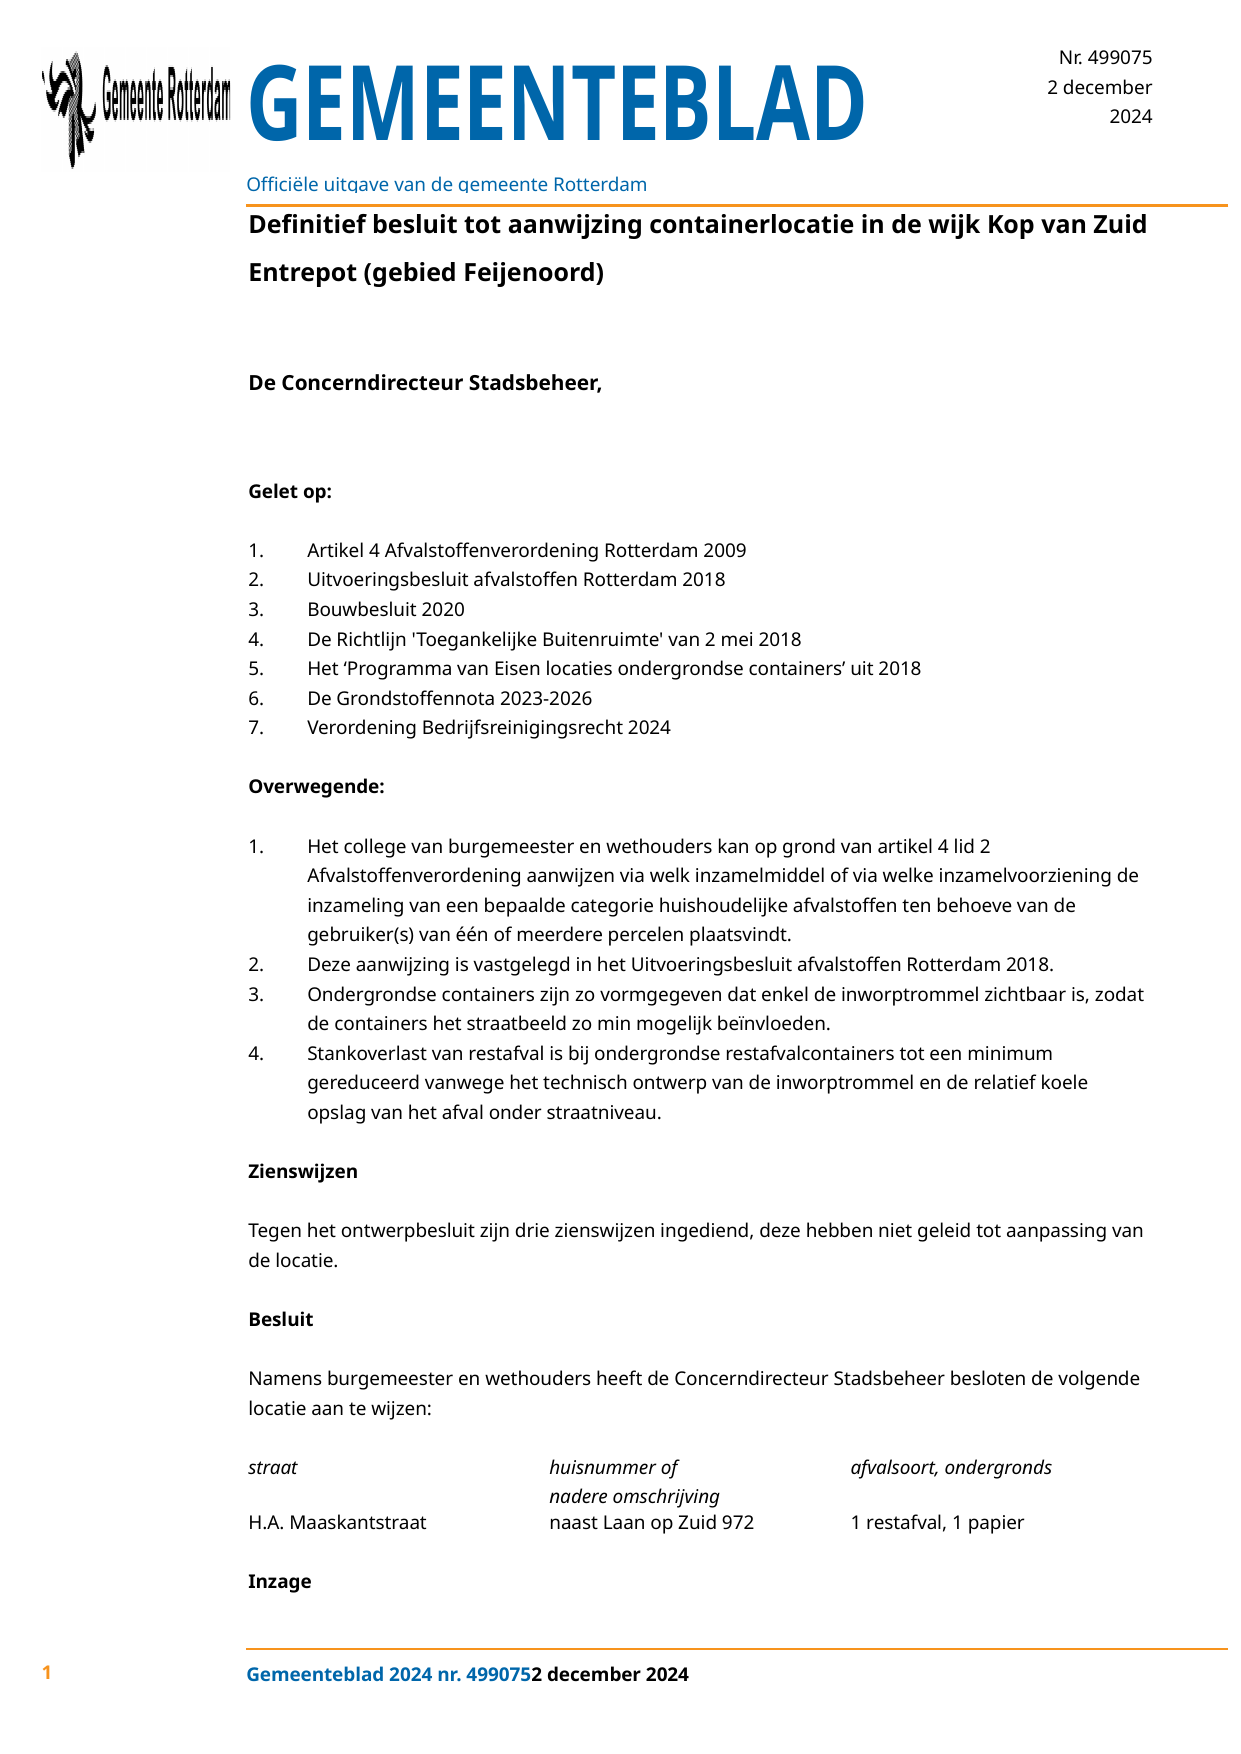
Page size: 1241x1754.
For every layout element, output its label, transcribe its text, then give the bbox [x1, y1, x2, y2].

list Deze aanwijzing is vastgelegd in het Uitvoeringsbesluit afvalstoffen Rotterdam 2018. [248, 951, 1152, 977]
picture [41, 47, 231, 172]
table_header straat [248, 1454, 549, 1509]
text Namens burgemeester en wethouders heeft de Concerndirecteur Stadsbeheer besloten de volgende locatie aan te wijzen: [248, 1365, 1152, 1421]
text Inzage [248, 1568, 1152, 1594]
list Het ‘Programma van Eisen locaties ondergrondse containers’ uit 2018 [248, 655, 1152, 681]
list Artikel 4 Afvalstoffenverordening Rotterdam 2009 [248, 537, 1152, 563]
text Zienswijzen [248, 1158, 1152, 1184]
list De Grondstoffennota 2023-2026 [248, 685, 1152, 711]
list Ondergrondse containers zijn zo vormgegeven dat enkel de inworptrommel zichtbaar is, zodat de containers het straatbeeld zo min mogelijk beïnvloeden. [248, 981, 1152, 1036]
text Besluit [248, 1306, 1152, 1332]
list Stankoverlast van restafval is bij ondergrondse restafvalcontainers tot een minimum gereduceerd vanwege het technisch ontwerp van de inworptrommel en de relatief koele opslag van het afval onder straatniveau. [248, 1040, 1152, 1125]
list Bouwbesluit 2020 [248, 596, 1152, 622]
table_header huisnummer of nadere omschrijving [549, 1454, 850, 1509]
list Het college van burgemeester en wethouders kan op grond van artikel 4 lid 2 Afvalstoffenverordening aanwijzen via welk inzamelmiddel of via welke inzamelvoorziening de inzameling van een bepaalde categorie huishoudelijke afvalstoffen ten behoeve van de gebruiker(s) van één of meerdere percelen plaatsvindt. [248, 833, 1152, 947]
table_cell H.A. Maaskantstraat [248, 1510, 549, 1535]
text De Concerndirecteur Stadsbeheer, [248, 368, 1152, 397]
text Definitief besluit tot aanwijzing containerlocatie in de wijk Kop van Zuid Entrepot (gebied Feijenoord) [248, 207, 1152, 288]
table_cell naast Laan op Zuid 972 [549, 1510, 850, 1535]
list Verordening Bedrijfsreinigingsrecht 2024 [248, 714, 1152, 740]
text Overwegende: [248, 774, 1152, 799]
table_header afvalsoort, ondergronds [850, 1454, 1152, 1509]
list De Richtlijn 'Toegankelijke Buitenruimte' van 2 mei 2018 [248, 626, 1152, 651]
text Tegen het ontwerpbesluit zijn drie zienswijzen ingediend, deze hebben niet geleid tot aanpassing van de locatie. [248, 1217, 1152, 1273]
list Uitvoeringsbesluit afvalstoffen Rotterdam 2018 [248, 567, 1152, 592]
table_cell 1 restafval, 1 papier [850, 1510, 1152, 1535]
text Gelet op: [248, 478, 1152, 503]
